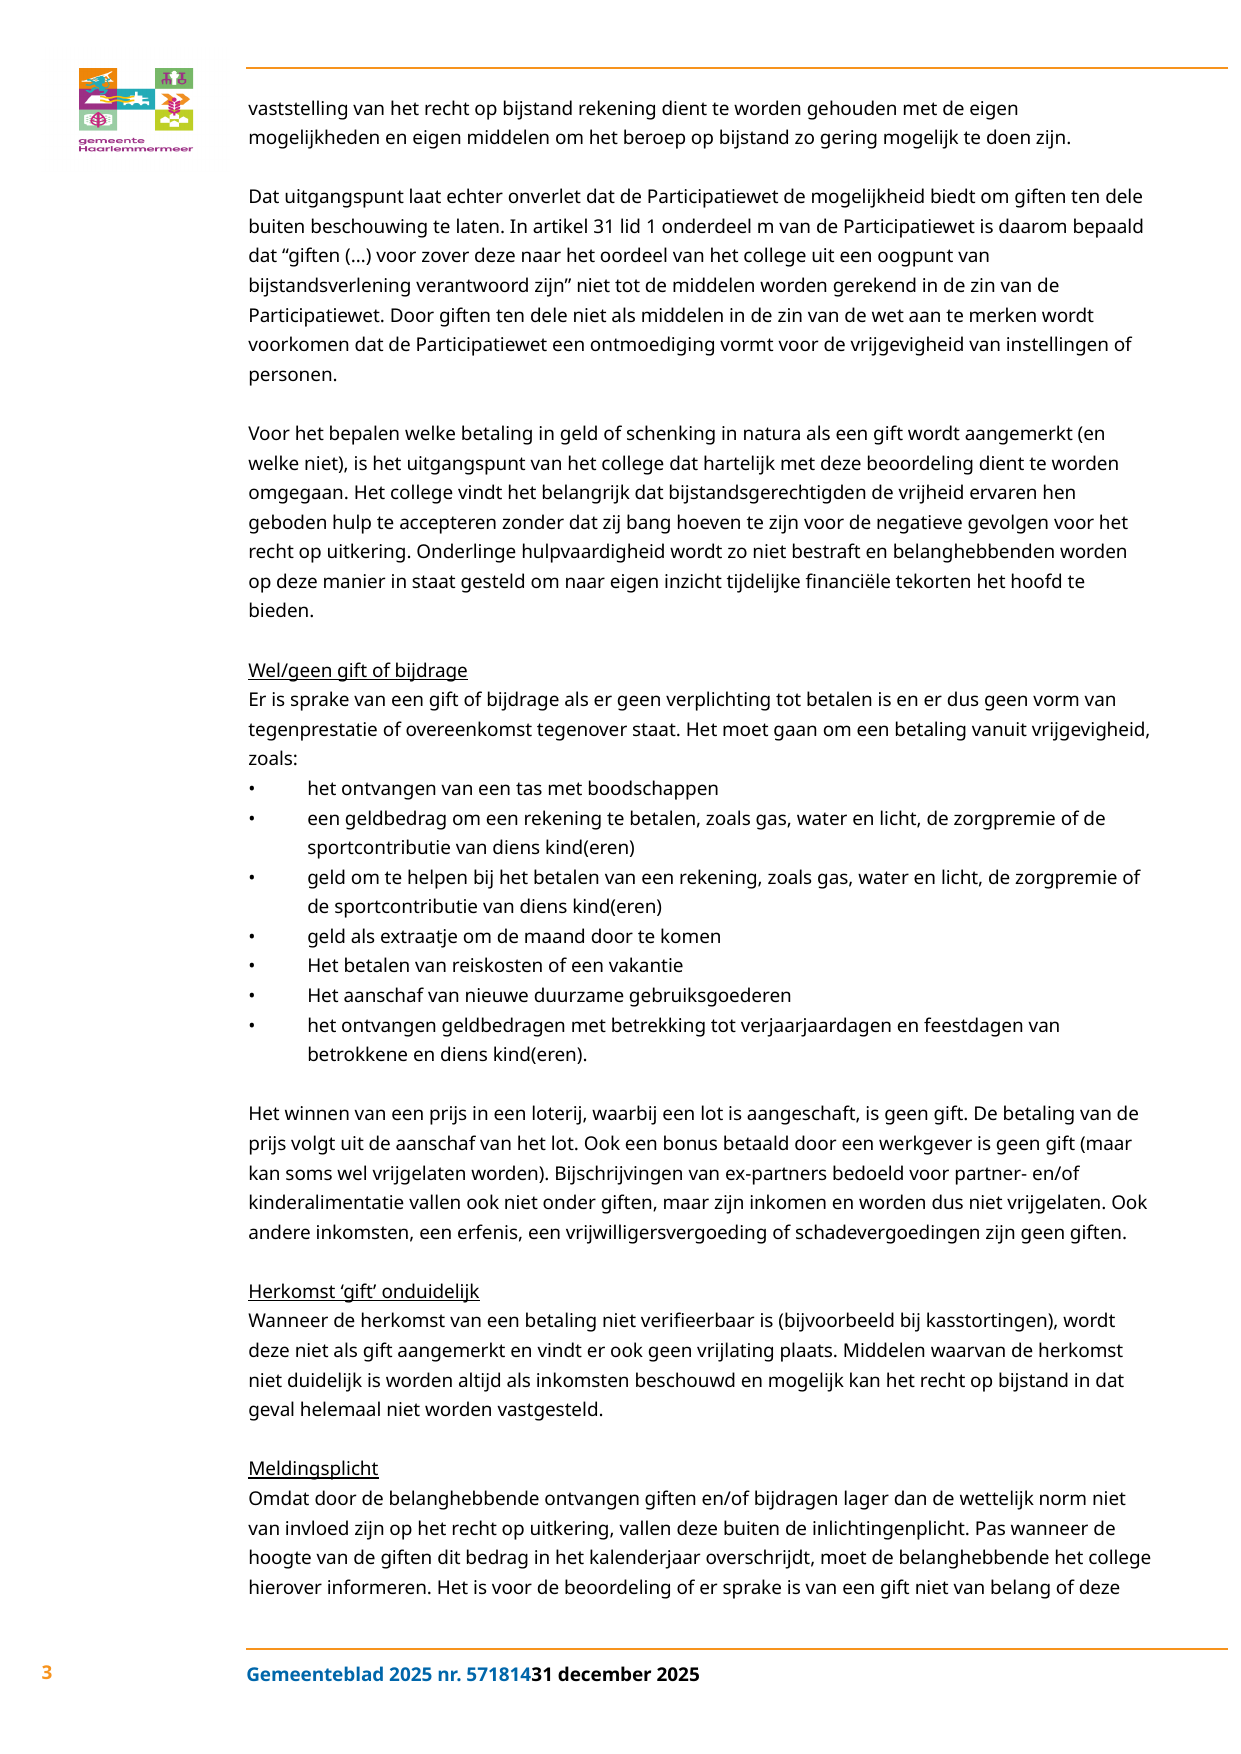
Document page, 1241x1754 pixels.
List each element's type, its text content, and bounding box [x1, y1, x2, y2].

text Wanneer de herkomst van een betaling niet verifieerbaar is (bijvoorbeeld bij kasstortingen), wordt deze niet als gift aangemerkt en vindt er ook geen vrijlating plaats. Middelen waarvan de herkomst niet duidelijk is worden altijd als inkomsten beschouwd en mogelijk kan het recht op bijstand in dat geval helemaal niet worden vastgesteld. [248, 1308, 1152, 1422]
picture [41, 47, 231, 172]
text Meldingsplicht [248, 1456, 1152, 1481]
text Wel/geen gift of bijdrage [248, 657, 1152, 683]
text Herkomst ‘gift’ onduidelijk [248, 1278, 1152, 1304]
text Omdat door de belanghebbende ontvangen giften en/of bijdragen lager dan de wettelijk norm niet van invloed zijn op het recht op uitkering, vallen deze buiten de inlichtingenplicht. Pas wanneer de hoogte van de giften dit bedrag in het kalenderjaar overschrijdt, moet de belanghebbende het college hierover informeren. Het is voor de beoordeling of er sprake is van een gift niet van belang of deze [248, 1485, 1152, 1600]
text Voor het bepalen welke betaling in geld of schenking in natura als een gift wordt aangemerkt (en welke niet), is het uitgangspunt van het college dat hartelijk met deze beoordeling dient te worden omgegaan. Het college vindt het belangrijk dat bijstandsgerechtigden de vrijheid ervaren hen geboden hulp te accepteren zonder dat zij bang hoeven te zijn voor de negatieve gevolgen voor het recht op uitkering. Onderlinge hulpvaardigheid wordt zo niet bestraft en belanghebbenden worden op deze manier in staat gesteld om naar eigen inzicht tijdelijke financiële tekorten het hoofd te bieden. [248, 420, 1152, 623]
text vaststelling van het recht op bijstand rekening dient te worden gehouden met de eigen mogelijkheden en eigen middelen om het beroep op bijstand zo gering mogelijk te doen zijn. [248, 95, 1152, 150]
text Er is sprake van een gift of bijdrage als er geen verplichting tot betalen is en er dus geen vorm van tegenprestatie of overeenkomst tegenover staat. Het moet gaan om een betaling vanuit vrijgevigheid, zoals: [248, 686, 1152, 771]
list het ontvangen geldbedragen met betrekking tot verjaarjaardagen en feestdagen van betrokkene en diens kind(eren). [248, 1012, 1152, 1067]
list Het betalen van reiskosten of een vakantie [248, 953, 1152, 978]
list Het aanschaf van nieuwe duurzame gebruiksgoederen [248, 982, 1152, 1008]
list geld om te helpen bij het betalen van een rekening, zoals gas, water en licht, de zorgpremie of de sportcontributie van diens kind(eren) [248, 864, 1152, 919]
list het ontvangen van een tas met boodschappen [248, 775, 1152, 801]
text Het winnen van een prijs in een loterij, waarbij een lot is aangeschaft, is geen gift. De betaling van de prijs volgt uit de aanschaf van het lot. Ook een bonus betaald door een werkgever is geen gift (maar kan soms wel vrijgelaten worden). Bijschrijvingen van ex-partners bedoeld voor partner- en/of kinderalimentatie vallen ook niet onder giften, maar zijn inkomen en worden dus niet vrijgelaten. Ook andere inkomsten, een erfenis, een vrijwilligersvergoeding of schadevergoedingen zijn geen giften. [248, 1101, 1152, 1245]
list een geldbedrag om een rekening te betalen, zoals gas, water en licht, de zorgpremie of de sportcontributie van diens kind(eren) [248, 805, 1152, 860]
list geld als extraatje om de maand door te komen [248, 923, 1152, 949]
text Dat uitgangspunt laat echter onverlet dat de Participatiewet de mogelijkheid biedt om giften ten dele buiten beschouwing te laten. In artikel 31 lid 1 onderdeel m van de Participatiewet is daarom bepaald dat “giften (…) voor zover deze naar het oordeel van het college uit een oogpunt van bijstandsverlening verantwoord zijn” niet tot de middelen worden gerekend in de zin van de Participatiewet. Door giften ten dele niet als middelen in de zin van de wet aan te merken wordt voorkomen dat de Participatiewet een ontmoediging vormt voor de vrijgevigheid van instellingen of personen. [248, 183, 1152, 387]
